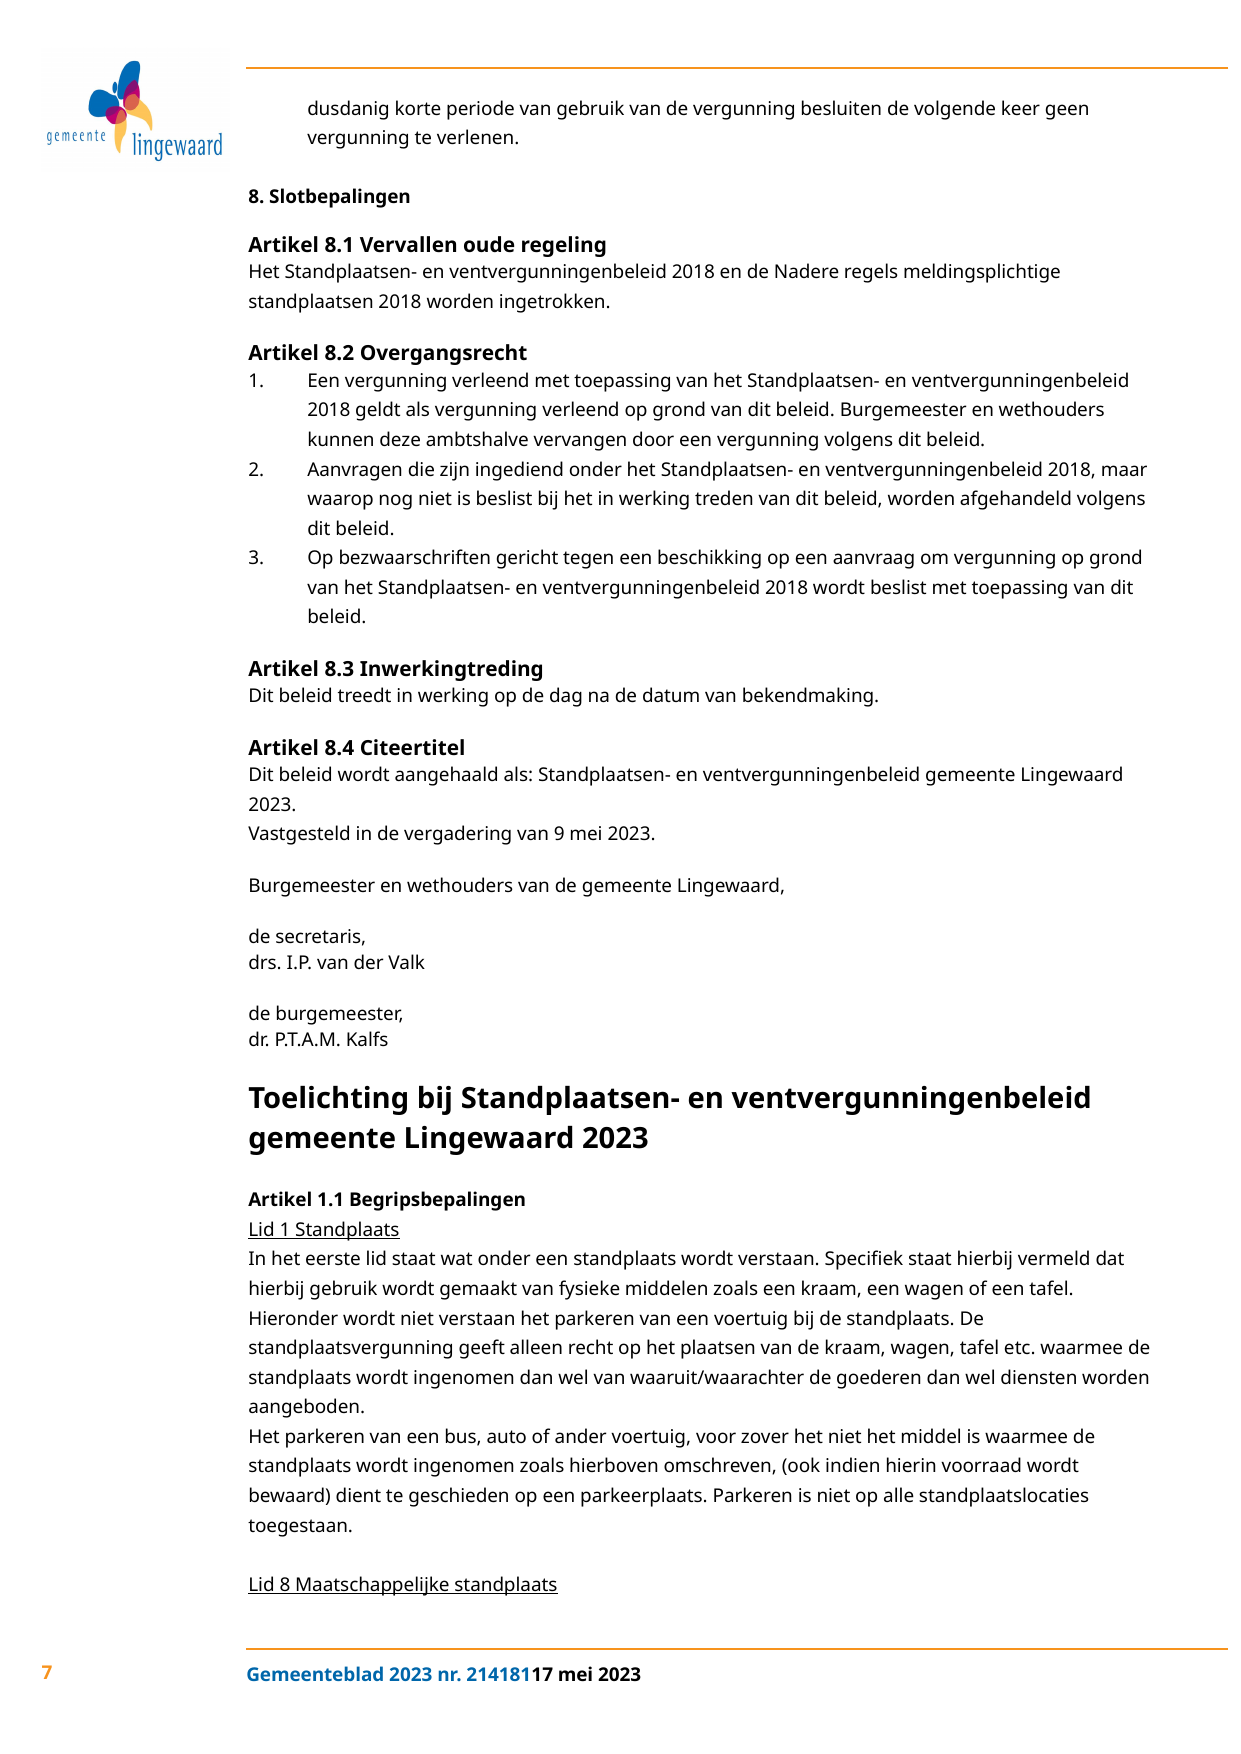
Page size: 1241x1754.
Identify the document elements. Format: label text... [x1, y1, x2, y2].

text Dit beleid treedt in werking op de dag na de datum van bekendmaking. [248, 682, 1152, 708]
text Artikel 8.2 Overgangsrecht [248, 338, 1152, 367]
text Artikel 8.3 Inwerkingtreding [248, 654, 1152, 682]
text Artikel 8.4 Citeertitel [248, 733, 1152, 761]
list dusdanig korte periode van gebruik van de vergunning besluiten de volgende keer geen vergunning te verlenen. [248, 95, 1152, 150]
text Lid 8 Maatschappelijke standplaats [248, 1571, 1152, 1597]
text drs. I.P. van der Valk [248, 949, 1152, 975]
text Het Standplaatsen- en ventvergunningenbeleid 2018 en de Nadere regels meldingsplichtige standplaatsen 2018 worden ingetrokken. [248, 258, 1152, 314]
picture [41, 47, 231, 172]
text Artikel 8.1 Vervallen oude regeling [248, 230, 1152, 258]
text In het eerste lid staat wat onder een standplaats wordt verstaan. Specifiek staat hierbij vermeld dat hierbij gebruik wordt gemaakt van fysieke middelen zoals een kraam, een wagen of een tafel. Hieronder wordt niet verstaan het parkeren van een voertuig bij de standplaats. De standplaatsvergunning geeft alleen recht op het plaatsen van de kraam, wagen, tafel etc. waarmee de standplaats wordt ingenomen dan wel van waaruit/waarachter de goederen dan wel diensten worden aangeboden. [248, 1246, 1152, 1419]
text 8. Slotbepalingen [248, 183, 1152, 209]
text Dit beleid wordt aangehaald als: Standplaatsen- en ventvergunningenbeleid gemeente Lingewaard 2023. [248, 761, 1152, 817]
text Artikel 1.1 Begripsbepalingen [248, 1186, 1152, 1212]
text Lid 1 Standplaats [248, 1216, 1152, 1242]
text Vastgesteld in de vergadering van 9 mei 2023. [248, 821, 1152, 846]
text de secretaris, [248, 923, 1152, 949]
text de burgemeester, [248, 1001, 1152, 1026]
text dr. P.T.A.M. Kalfs [248, 1026, 1152, 1052]
list Op bezwaarschriften gericht tegen een beschikking op een aanvraag om vergunning op grond van het Standplaatsen- en ventvergunningenbeleid 2018 wordt beslist met toepassing van dit beleid. [248, 544, 1152, 629]
text Burgemeester en wethouders van de gemeente Lingewaard, [248, 872, 1152, 898]
list Aanvragen die zijn ingediend onder het Standplaatsen- en ventvergunningenbeleid 2018, maar waarop nog niet is beslist bij het in werking treden van dit beleid, worden afgehandeld volgens dit beleid. [248, 456, 1152, 541]
list Een vergunning verleend met toepassing van het Standplaatsen- en ventvergunningenbeleid 2018 geldt als vergunning verleend op grond van dit beleid. Burgemeester en wethouders kunnen deze ambtshalve vervangen door een vergunning volgens dit beleid. [248, 367, 1152, 452]
text Toelichting bij Standplaatsen- en ventvergunningenbeleid gemeente Lingewaard 2023 [248, 1078, 1152, 1157]
text Het parkeren van een bus, auto of ander voertuig, voor zover het niet het middel is waarmee de standplaats wordt ingenomen zoals hierboven omschreven, (ook indien hierin voorraad wordt bewaard) dient te geschieden op een parkeerplaats. Parkeren is niet op alle standplaatslocaties toegestaan. [248, 1423, 1152, 1537]
